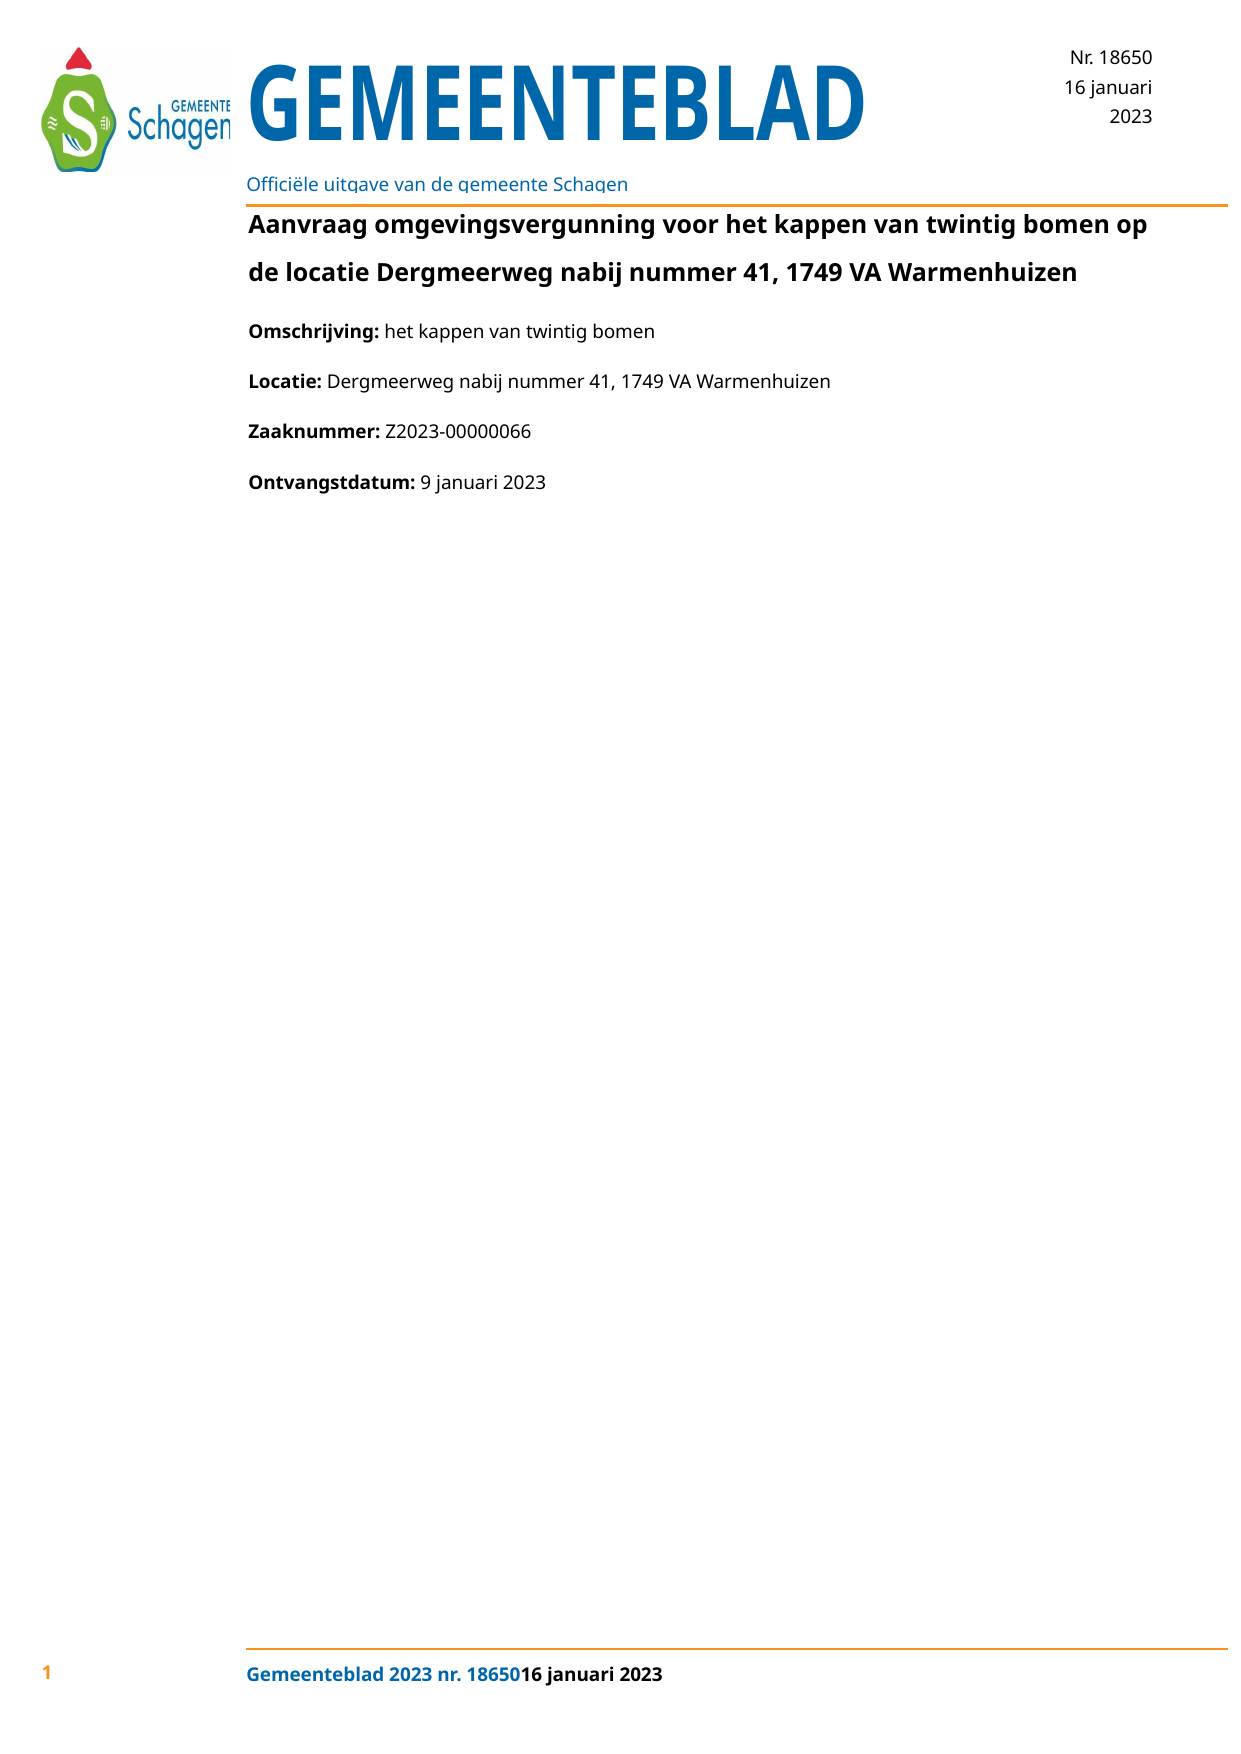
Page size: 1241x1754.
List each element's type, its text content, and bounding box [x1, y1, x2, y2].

text Aanvraag omgevingsvergunning voor het kappen van twintig bomen op de locatie Dergmeerweg nabij nummer 41, 1749 VA Warmenhuizen [248, 207, 1152, 288]
text Ontvangstdatum: 9 januari 2023 [248, 469, 1152, 495]
text Locatie: Dergmeerweg nabij nummer 41, 1749 VA Warmenhuizen [248, 368, 1152, 394]
text Zaaknummer: Z2023-00000066 [248, 419, 1152, 444]
text Omschrijving: het kappen van twintig bomen [248, 318, 1152, 344]
picture [41, 47, 231, 172]
